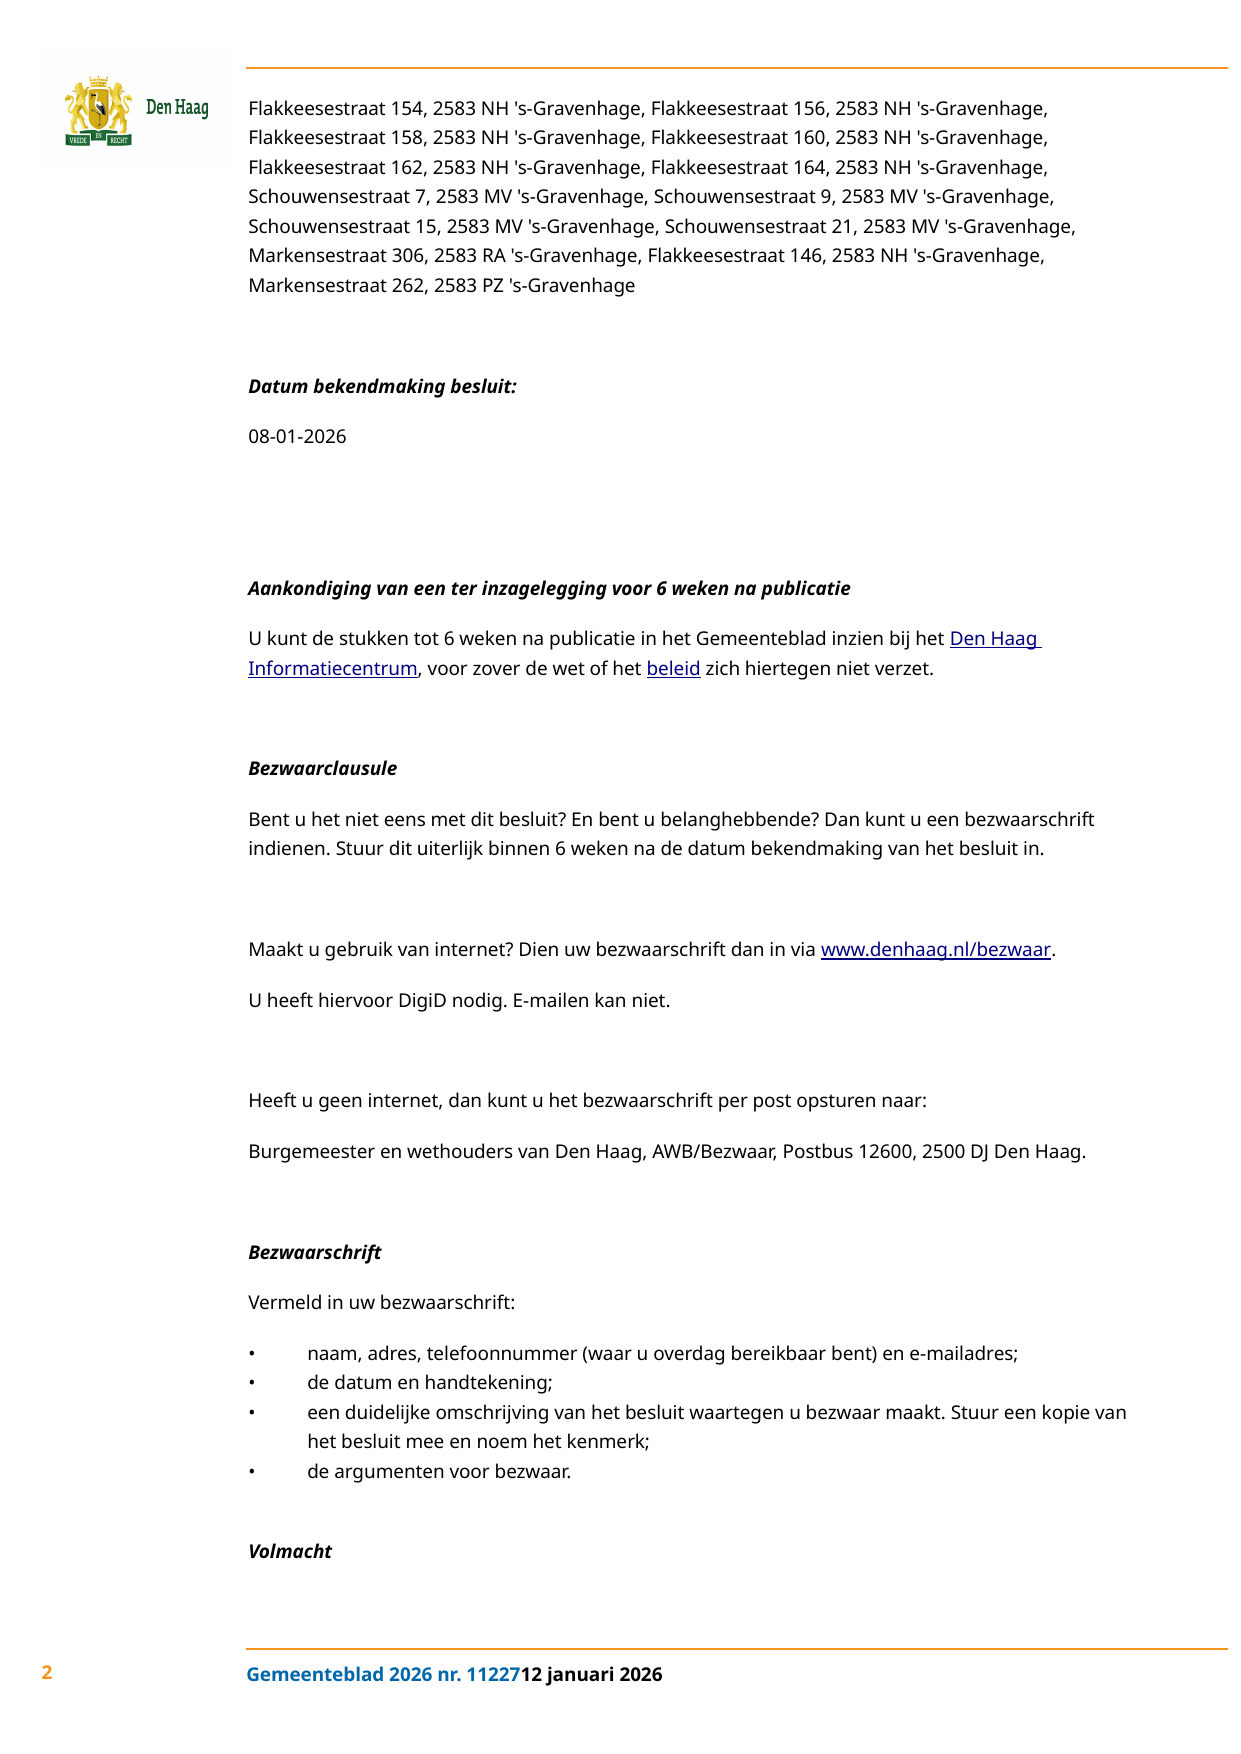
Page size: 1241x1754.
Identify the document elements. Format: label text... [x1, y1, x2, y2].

text Heeft u geen internet, dan kunt u het bezwaarschrift per post opsturen naar: [248, 1088, 1152, 1113]
text Flakkeesestraat 154, 2583 NH 's-Gravenhage, Flakkeesestraat 156, 2583 NH 's-Gravenhage, Flakkeesestraat 158, 2583 NH 's-Gravenhage, Flakkeesestraat 160, 2583 NH 's-Gravenhage, Flakkeesestraat 162, 2583 NH 's-Gravenhage, Flakkeesestraat 164, 2583 NH 's-Gravenhage, Schouwensestraat 7, 2583 MV 's-Gravenhage, Schouwensestraat 9, 2583 MV 's-Gravenhage, Schouwensestraat 15, 2583 MV 's-Gravenhage, Schouwensestraat 21, 2583 MV 's-Gravenhage, Markensestraat 306, 2583 RA 's-Gravenhage, Flakkeesestraat 146, 2583 NH 's-Gravenhage, Markensestraat 262, 2583 PZ 's-Gravenhage [248, 95, 1152, 298]
text Bent u het niet eens met dit besluit? En bent u belanghebbende? Dan kunt u een bezwaarschrift indienen. Stuur dit uiterlijk binnen 6 weken na de datum bekendmaking van het besluit in. [248, 806, 1152, 861]
text 08-01-2026 [248, 423, 1152, 449]
list een duidelijke omschrijving van het besluit waartegen u bezwaar maakt. Stuur een kopie van het besluit mee en noem het kenmerk; [248, 1399, 1152, 1454]
text Aankondiging van een ter inzagelegging voor 6 weken na publicatie [248, 575, 1152, 601]
text U kunt de stukken tot 6 weken na publicatie in het Gemeenteblad inzien bij het Den Haag Informatiecentrum, voor zover de wet of het beleid zich hiertegen niet verzet. [248, 625, 1152, 681]
text Maakt u gebruik van internet? Dien uw bezwaarschrift dan in via www.denhaag.nl/bezwaar. [248, 936, 1152, 962]
text Bezwaarclausule [248, 756, 1152, 781]
list de datum en handtekening; [248, 1369, 1152, 1395]
list de argumenten voor bezwaar. [248, 1458, 1152, 1484]
text Vermeld in uw bezwaarschrift: [248, 1289, 1152, 1315]
list naam, adres, telefoonnummer (waar u overdag bereikbaar bent) en e-mailadres; [248, 1340, 1152, 1366]
text Burgemeester en wethouders van Den Haag, AWB/Bezwaar, Postbus 12600, 2500 DJ Den Haag. [248, 1138, 1152, 1164]
picture [41, 47, 231, 172]
text Datum bekendmaking besluit: [248, 373, 1152, 399]
text Bezwaarschrift [248, 1239, 1152, 1265]
text Volmacht [248, 1538, 1152, 1564]
text U heeft hiervoor DigiD nodig. E-mailen kan niet. [248, 987, 1152, 1013]
